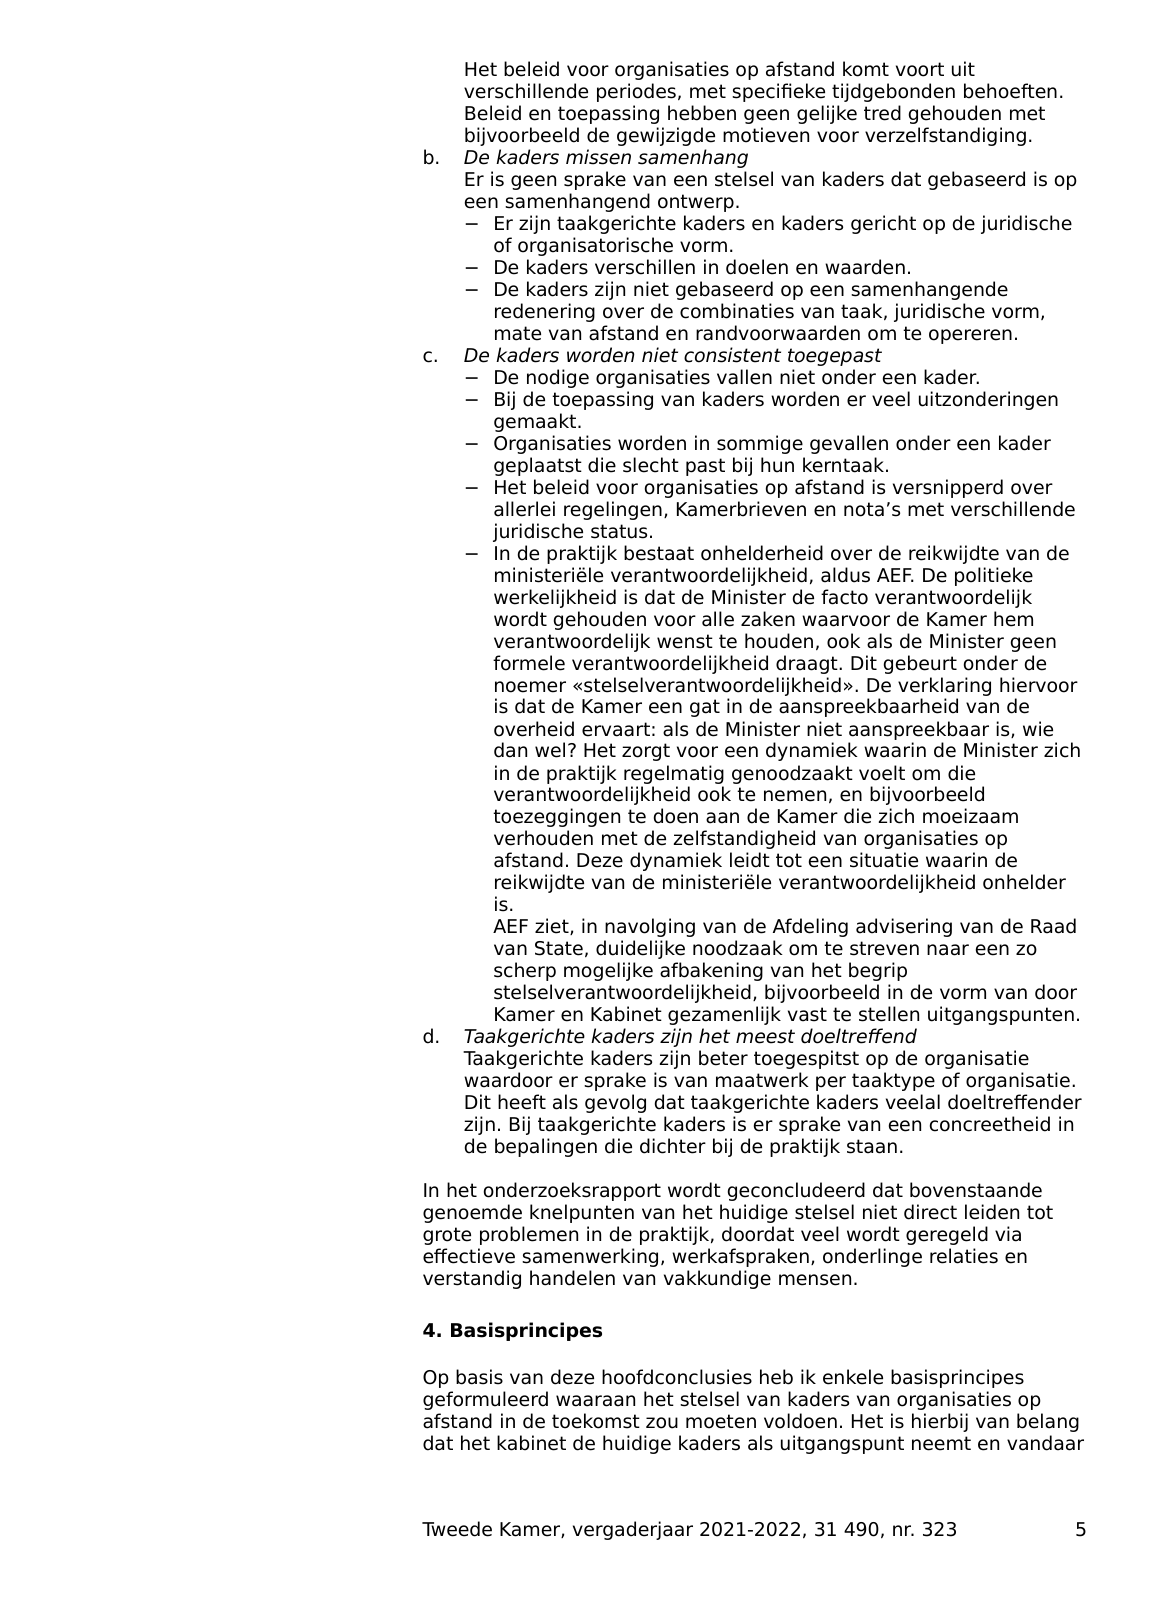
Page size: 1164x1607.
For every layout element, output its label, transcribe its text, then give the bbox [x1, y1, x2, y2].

text Op basis van deze hoofdconclusies heb ik enkele basisprincipes geformuleerd waaraan het stelsel van kaders van organisaties op afstand in de toekomst zou moeten voldoen. Het is hierbij van belang dat het kabinet de huidige kaders als uitgangspunt neemt en vandaar [422, 1367, 1087, 1455]
text − Er zijn taakgerichte kaders en kaders gericht op de juridische of organisatorische vorm. [464, 213, 1087, 257]
text c. De kaders worden niet consistent toegepast [422, 345, 1087, 367]
subtitle 4. Basisprincipes [422, 1320, 1087, 1342]
text In het onderzoeksrapport wordt geconcludeerd dat bovenstaande genoemde knelpunten van het huidige stelsel niet direct leiden tot grote problemen in de praktijk, doordat veel wordt geregeld via effectieve samenwerking, werkafspraken, onderlinge relaties en verstandig handelen van vakkundige mensen. [422, 1180, 1087, 1290]
text Het beleid voor organisaties op afstand komt voort uit verschillende periodes, met specifieke tijdgebonden behoeften. Beleid en toepassing hebben geen gelijke tred gehouden met bijvoorbeeld de gewijzigde motieven voor verzelfstandiging. [464, 59, 1087, 147]
text − Organisaties worden in sommige gevallen onder een kader geplaatst die slecht past bij hun kerntaak. [464, 433, 1087, 477]
text Taakgerichte kaders zijn beter toegespitst op de organisatie waardoor er sprake is van maatwerk per taaktype of organisatie. Dit heeft als gevolg dat taakgerichte kaders veelal doeltreffender zijn. Bij taakgerichte kaders is er sprake van een concreetheid in de bepalingen die dichter bij de praktijk staan. [464, 1048, 1087, 1158]
text − De kaders verschillen in doelen en waarden. [464, 257, 1087, 279]
text − De nodige organisaties vallen niet onder een kader. [464, 367, 1087, 389]
text − Bij de toepassing van kaders worden er veel uitzonderingen gemaakt. [464, 389, 1087, 433]
text − De kaders zijn niet gebaseerd op een samenhangende redenering over de combinaties van taak, juridische vorm, mate van afstand en randvoorwaarden om te opereren. [464, 279, 1087, 345]
text Er is geen sprake van een stelsel van kaders dat gebaseerd is op een samenhangend ontwerp. [464, 169, 1087, 213]
text AEF ziet, in navolging van de Afdeling advisering van de Raad van State, duidelijke noodzaak om te streven naar een zo scherp mogelijke afbakening van het begrip stelselverantwoordelijkheid, bijvoorbeeld in de vorm van door Kamer en Kabinet gezamenlijk vast te stellen uitgangspunten. [493, 916, 1087, 1026]
text d. Taakgerichte kaders zijn het meest doeltreffend [422, 1026, 1087, 1048]
text − In de praktijk bestaat onhelderheid over de reikwijdte van de ministeriële verantwoordelijkheid, aldus AEF. De politieke werkelijkheid is dat de Minister de facto verantwoordelijk wordt gehouden voor alle zaken waarvoor de Kamer hem verantwoordelijk wenst te houden, ook als de Minister geen formele verantwoordelijkheid draagt. Dit gebeurt onder de noemer «stelselverantwoordelijkheid». De verklaring hiervoor is dat de Kamer een gat in de aanspreekbaarheid van de overheid ervaart: als de Minister niet aanspreekbaar is, wie dan wel? Het zorgt voor een dynamiek waarin de Minister zich in de praktijk regelmatig genoodzaakt voelt om die verantwoordelijkheid ook te nemen, en bijvoorbeeld toezeggingen te doen aan de Kamer die zich moeizaam verhouden met de zelfstandigheid van organisaties op afstand. Deze dynamiek leidt tot een situatie waarin de reikwijdte van de ministeriële verantwoordelijkheid onhelder is. [464, 543, 1087, 916]
text − Het beleid voor organisaties op afstand is versnipperd over allerlei regelingen, Kamerbrieven en nota’s met verschillende juridische status. [464, 477, 1087, 543]
text b. De kaders missen samenhang [422, 147, 1087, 169]
